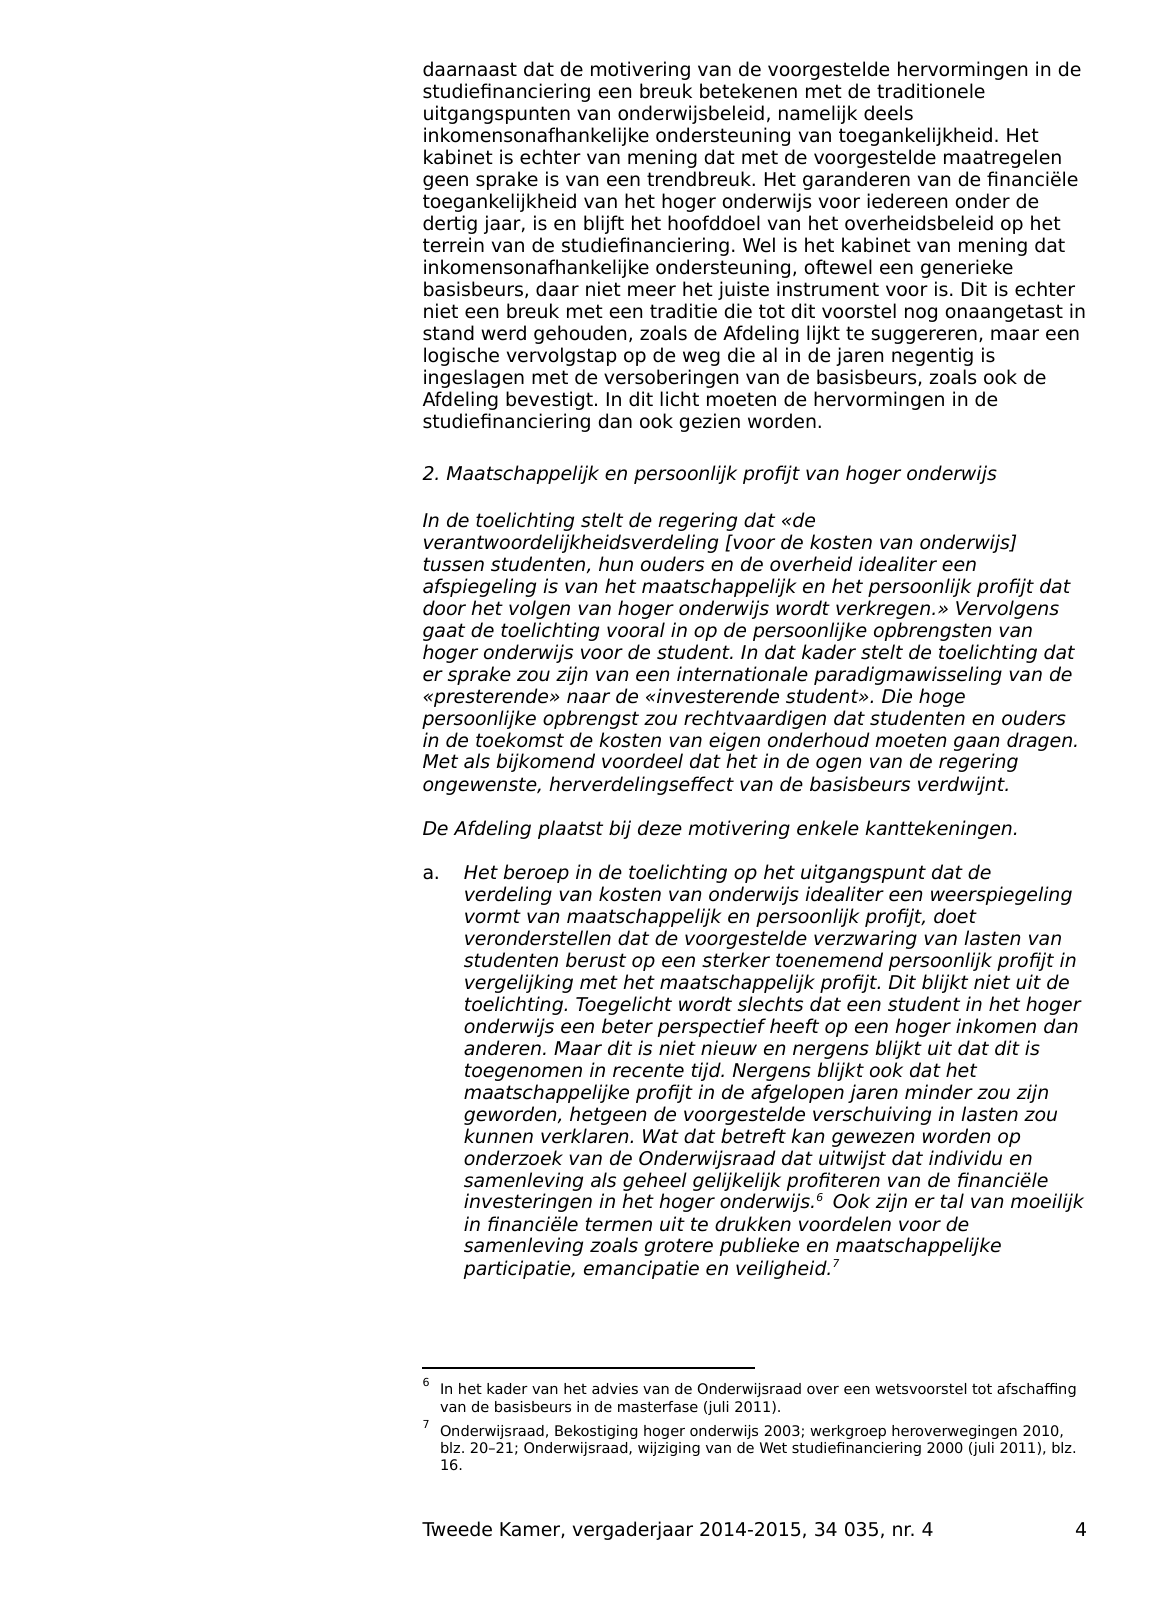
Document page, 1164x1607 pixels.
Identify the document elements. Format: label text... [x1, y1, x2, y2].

subtitle 2. Maatschappelijk en persoonlijk profijt van hoger onderwijs [422, 463, 1087, 485]
text a. Het beroep in de toelichting op het uitgangspunt dat de verdeling van kosten van onderwijs idealiter een weerspiegeling vormt van maatschappelijk en persoonlijk profijt, doet veronderstellen dat de voorgestelde verzwaring van lasten van studenten berust op een sterker toenemend persoonlijk profijt in vergelijking met het maatschappelijk profijt. Dit blijkt niet uit de toelichting. Toegelicht wordt slechts dat een student in het hoger onderwijs een beter perspectief heeft op een hoger inkomen dan anderen. Maar dit is niet nieuw en nergens blijkt uit dat dit is toegenomen in recente tijd. Nergens blijkt ook dat het maatschappelijke profijt in de afgelopen jaren minder zou zijn geworden, hetgeen de voorgestelde verschuiving in lasten zou kunnen verklaren. Wat dat betreft kan gewezen worden op onderzoek van de Onderwijsraad dat uitwijst dat individu en samenleving als geheel gelijkelijk profiteren van de financiële investeringen in het hoger onderwijs. Ook zijn er tal van moeilijk in financiële termen uit te drukken voordelen voor de samenleving zoals grotere publieke en maatschappelijke participatie, emancipatie en veiligheid. [422, 862, 1087, 1279]
text In de toelichting stelt de regering dat «de verantwoordelijkheidsverdeling [voor de kosten van onderwijs] tussen studenten, hun ouders en de overheid idealiter een afspiegeling is van het maatschappelijk en het persoonlijk profijt dat door het volgen van hoger onderwijs wordt verkregen.» Vervolgens gaat de toelichting vooral in op de persoonlijke opbrengsten van hoger onderwijs voor de student. In dat kader stelt de toelichting dat er sprake zou zijn van een internationale paradigmawisseling van de «presterende» naar de «investerende student». Die hoge persoonlijke opbrengst zou rechtvaardigen dat studenten en ouders in de toekomst de kosten van eigen onderhoud moeten gaan dragen. Met als bijkomend voordeel dat het in de ogen van de regering ongewenste, herverdelingseffect van de basisbeurs verdwijnt. [422, 510, 1087, 795]
text daarnaast dat de motivering van de voorgestelde hervormingen in de studiefinanciering een breuk betekenen met de traditionele uitgangspunten van onderwijsbeleid, namelijk deels inkomensonafhankelijke ondersteuning van toegankelijkheid. Het kabinet is echter van mening dat met de voorgestelde maatregelen geen sprake is van een trendbreuk. Het garanderen van de financiële toegankelijkheid van het hoger onderwijs voor iedereen onder de dertig jaar, is en blijft het hoofddoel van het overheidsbeleid op het terrein van de studiefinanciering. Wel is het kabinet van mening dat inkomensonafhankelijke ondersteuning, oftewel een generieke basisbeurs, daar niet meer het juiste instrument voor is. Dit is echter niet een breuk met een traditie die tot dit voorstel nog onaangetast in stand werd gehouden, zoals de Afdeling lijkt te suggereren, maar een logische vervolgstap op de weg die al in de jaren negentig is ingeslagen met de versoberingen van de basisbeurs, zoals ook de Afdeling bevestigt. In dit licht moeten de hervormingen in de studiefinanciering dan ook gezien worden. [422, 59, 1087, 433]
text Onderwijsraad, Bekostiging hoger onderwijs 2003; werkgroep heroverwegingen 2010, blz. 20–21; Onderwijsraad, wijziging van de Wet studiefinanciering 2000 (juli 2011), blz. 16. [422, 1418, 1087, 1474]
text In het kader van het advies van de Onderwijsraad over een wetsvoorstel tot afschaffing van de basisbeurs in de masterfase (juli 2011). [422, 1377, 1087, 1416]
text De Afdeling plaatst bij deze motivering enkele kanttekeningen. [422, 818, 1087, 839]
